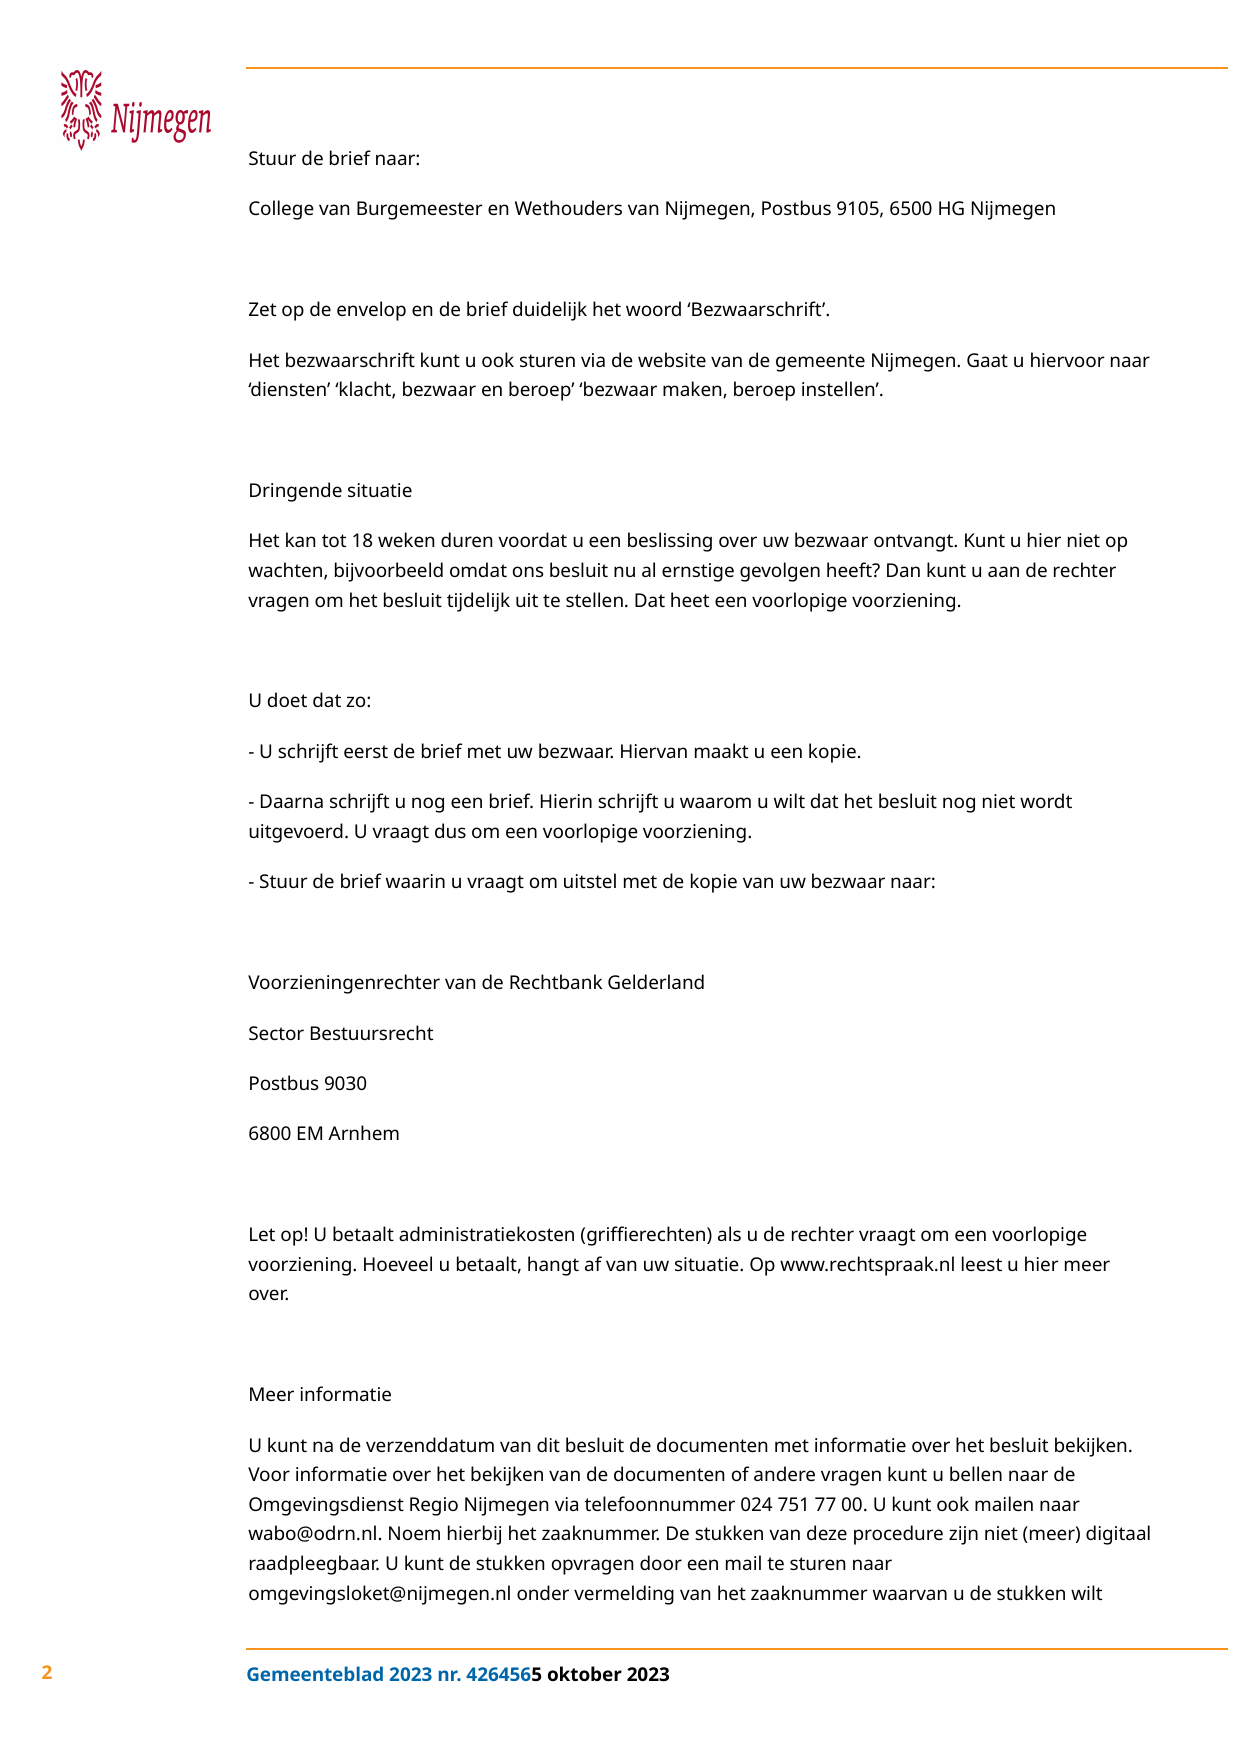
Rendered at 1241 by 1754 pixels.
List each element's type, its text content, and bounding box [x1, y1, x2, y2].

text Dringende situatie [248, 477, 1152, 503]
text Voorzieningenrechter van de Rechtbank Gelderland [248, 969, 1152, 995]
text - Stuur de brief waarin u vraagt om uitstel met de kopie van uw bezwaar naar: [248, 868, 1152, 894]
text Postbus 9030 [248, 1070, 1152, 1096]
text - U schrijft eerst de brief met uw bezwaar. Hiervan maakt u een kopie. [248, 738, 1152, 764]
text Het kan tot 18 weken duren voordat u een beslissing over uw bezwaar ontvangt. Kunt u hier niet op wachten, bijvoorbeeld omdat ons besluit nu al ernstige gevolgen heeft? Dan kunt u aan de rechter vragen om het besluit tijdelijk uit te stellen. Dat heet een voorlopige voorziening. [248, 528, 1152, 613]
text Let op! U betaalt administratiekosten (griffierechten) als u de rechter vraagt om een voorlopige voorziening. Hoeveel u betaalt, hangt af van uw situatie. Op www.rechtspraak.nl leest u hier meer over. [248, 1221, 1152, 1306]
text Het bezwaarschrift kunt u ook sturen via de website van de gemeente Nijmegen. Gaat u hiervoor naar ‘diensten’ ‘klacht, bezwaar en beroep’ ‘bezwaar maken, beroep instellen’. [248, 347, 1152, 402]
text College van Burgemeester en Wethouders van Nijmegen, Postbus 9105, 6500 HG Nijmegen [248, 196, 1152, 221]
text Zet op de envelop en de brief duidelijk het woord ‘Bezwaarschrift’. [248, 296, 1152, 322]
text Stuur de brief naar: [248, 145, 1152, 171]
text - Daarna schrijft u nog een brief. Hierin schrijft u waarom u wilt dat het besluit nog niet wordt uitgevoerd. U vraagt dus om een voorlopige voorziening. [248, 788, 1152, 844]
text U doet dat zo: [248, 688, 1152, 713]
text Meer informatie [248, 1381, 1152, 1407]
text Sector Bestuursrecht [248, 1020, 1152, 1046]
picture [41, 47, 231, 172]
text 6800 EM Arnhem [248, 1121, 1152, 1146]
text U kunt na de verzenddatum van dit besluit de documenten met informatie over het besluit bekijken. Voor informatie over het bekijken van de documenten of andere vragen kunt u bellen naar de Omgevingsdienst Regio Nijmegen via telefoonnummer 024 751 77 00. U kunt ook mailen naar wabo@odrn.nl. Noem hierbij het zaaknummer. De stukken van deze procedure zijn niet (meer) digitaal raadpleegbaar. U kunt de stukken opvragen door een mail te sturen naar omgevingsloket@nijmegen.nl onder vermelding van het zaaknummer waarvan u de stukken wilt [248, 1432, 1152, 1606]
